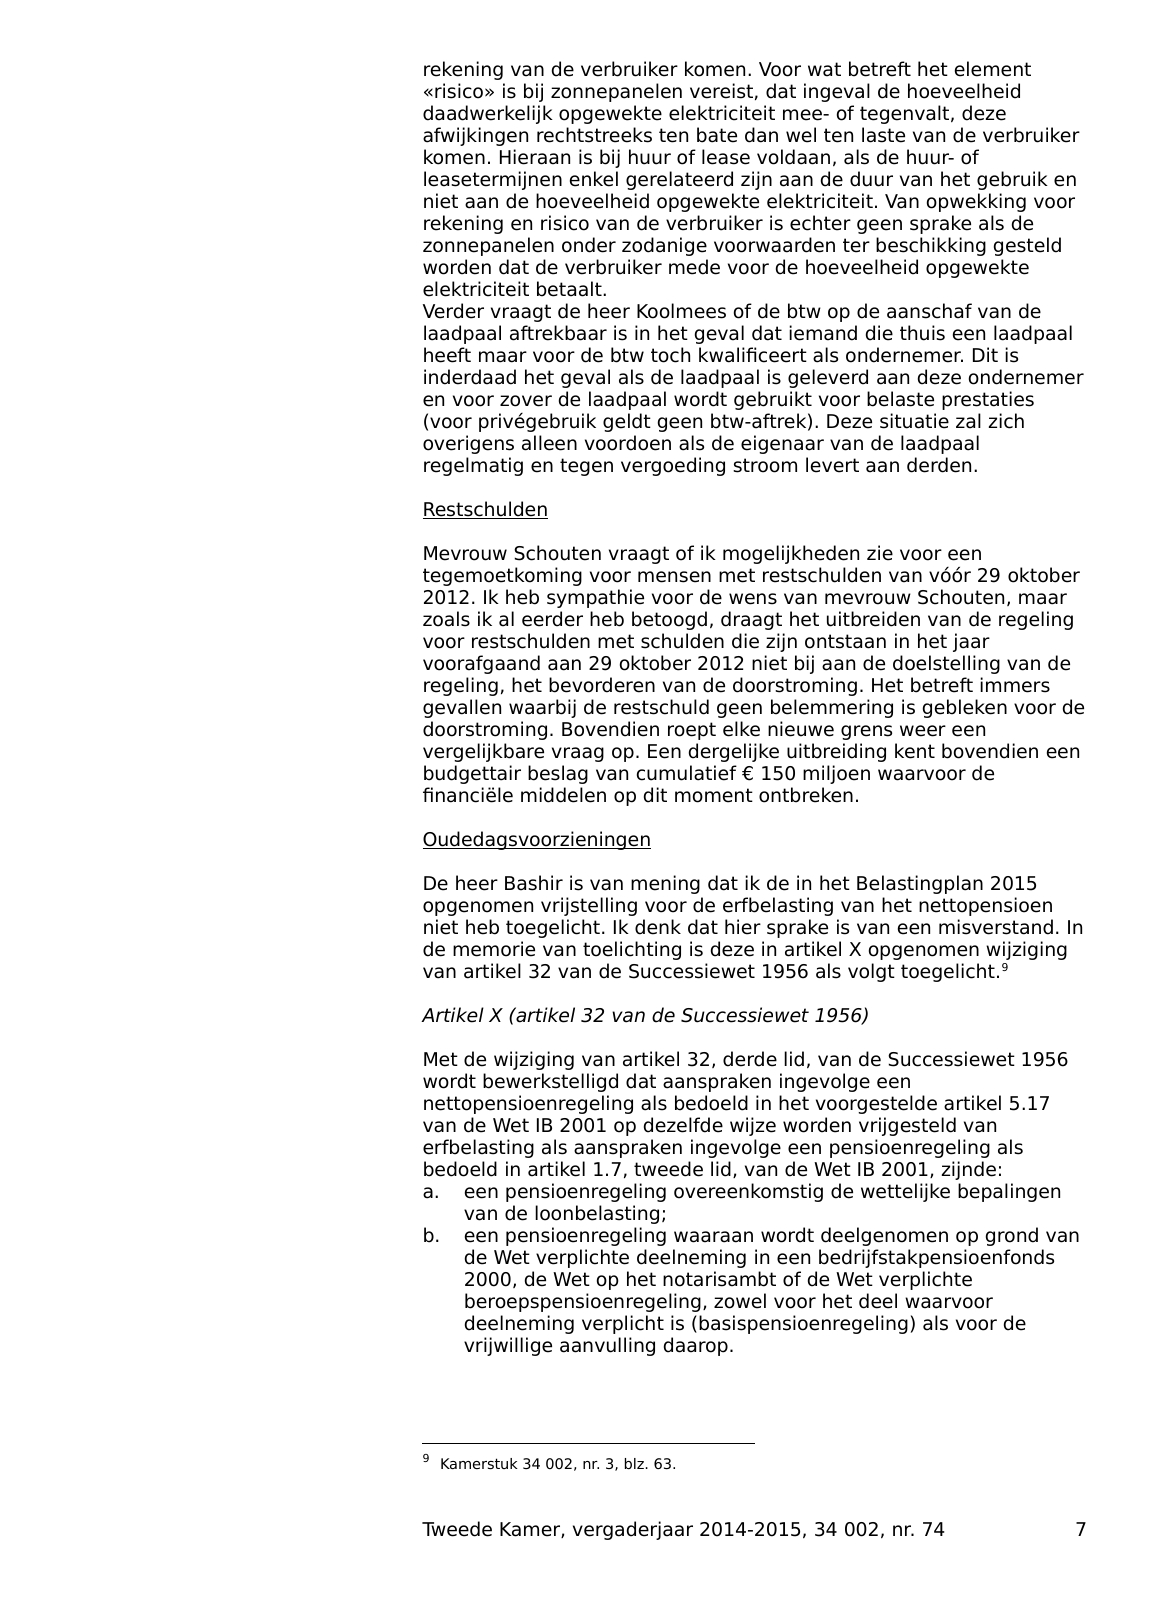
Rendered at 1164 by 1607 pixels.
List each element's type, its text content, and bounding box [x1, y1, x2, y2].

text a. een pensioenregeling overeenkomstig de wettelijke bepalingen van de loonbelasting; [422, 1181, 1087, 1225]
subtitle Restschulden [422, 499, 1087, 521]
subtitle Oudedagsvoorzieningen [422, 829, 1087, 851]
subtitle Artikel X (artikel 32 van de Successiewet 1956) [422, 1005, 1087, 1027]
text Mevrouw Schouten vraagt of ik mogelijkheden zie voor een tegemoetkoming voor mensen met restschulden van vóór 29 oktober 2012. Ik heb sympathie voor de wens van mevrouw Schouten, maar zoals ik al eerder heb betoogd, draagt het uitbreiden van de regeling voor restschulden met schulden die zijn ontstaan in het jaar voorafgaand aan 29 oktober 2012 niet bij aan de doelstelling van de regeling, het bevorderen van de doorstroming. Het betreft immers gevallen waarbij de restschuld geen belemmering is gebleken voor de doorstroming. Bovendien roept elke nieuwe grens weer een vergelijkbare vraag op. Een dergelijke uitbreiding kent bovendien een budgettair beslag van cumulatief € 150 miljoen waarvoor de financiële middelen op dit moment ontbreken. [422, 543, 1087, 807]
text Kamerstuk 34 002, nr. 3, blz. 63. [422, 1452, 1087, 1474]
text Verder vraagt de heer Koolmees of de btw op de aanschaf van de laadpaal aftrekbaar is in het geval dat iemand die thuis een laadpaal heeft maar voor de btw toch kwalificeert als ondernemer. Dit is inderdaad het geval als de laadpaal is geleverd aan deze ondernemer en voor zover de laadpaal wordt gebruikt voor belaste prestaties (voor privégebruik geldt geen btw-aftrek). Deze situatie zal zich overigens alleen voordoen als de eigenaar van de laadpaal regelmatig en tegen vergoeding stroom levert aan derden. [422, 301, 1087, 477]
text b. een pensioenregeling waaraan wordt deelgenomen op grond van de Wet verplichte deelneming in een bedrijfstakpensioenfonds 2000, de Wet op het notarisambt of de Wet verplichte beroepspensioenregeling, zowel voor het deel waarvoor deelneming verplicht is (basispensioenregeling) als voor de vrijwillige aanvulling daarop. [422, 1225, 1087, 1357]
text rekening van de verbruiker komen. Voor wat betreft het element «risico» is bij zonnepanelen vereist, dat ingeval de hoeveelheid daadwerkelijk opgewekte elektriciteit mee- of tegenvalt, deze afwijkingen rechtstreeks ten bate dan wel ten laste van de verbruiker komen. Hieraan is bij huur of lease voldaan, als de huur- of leasetermijnen enkel gerelateerd zijn aan de duur van het gebruik en niet aan de hoeveelheid opgewekte elektriciteit. Van opwekking voor rekening en risico van de verbruiker is echter geen sprake als de zonnepanelen onder zodanige voorwaarden ter beschikking gesteld worden dat de verbruiker mede voor de hoeveelheid opgewekte elektriciteit betaalt. [422, 59, 1087, 301]
text Met de wijziging van artikel 32, derde lid, van de Successiewet 1956 wordt bewerkstelligd dat aanspraken ingevolge een nettopensioenregeling als bedoeld in het voorgestelde artikel 5.17 van de Wet IB 2001 op dezelfde wijze worden vrijgesteld van erfbelasting als aanspraken ingevolge een pensioenregeling als bedoeld in artikel 1.7, tweede lid, van de Wet IB 2001, zijnde: [422, 1049, 1087, 1181]
text De heer Bashir is van mening dat ik de in het Belastingplan 2015 opgenomen vrijstelling voor de erfbelasting van het nettopensioen niet heb toegelicht. Ik denk dat hier sprake is van een misverstand. In de memorie van toelichting is deze in artikel X opgenomen wijziging van artikel 32 van de Successiewet 1956 als volgt toegelicht. [422, 873, 1087, 983]
